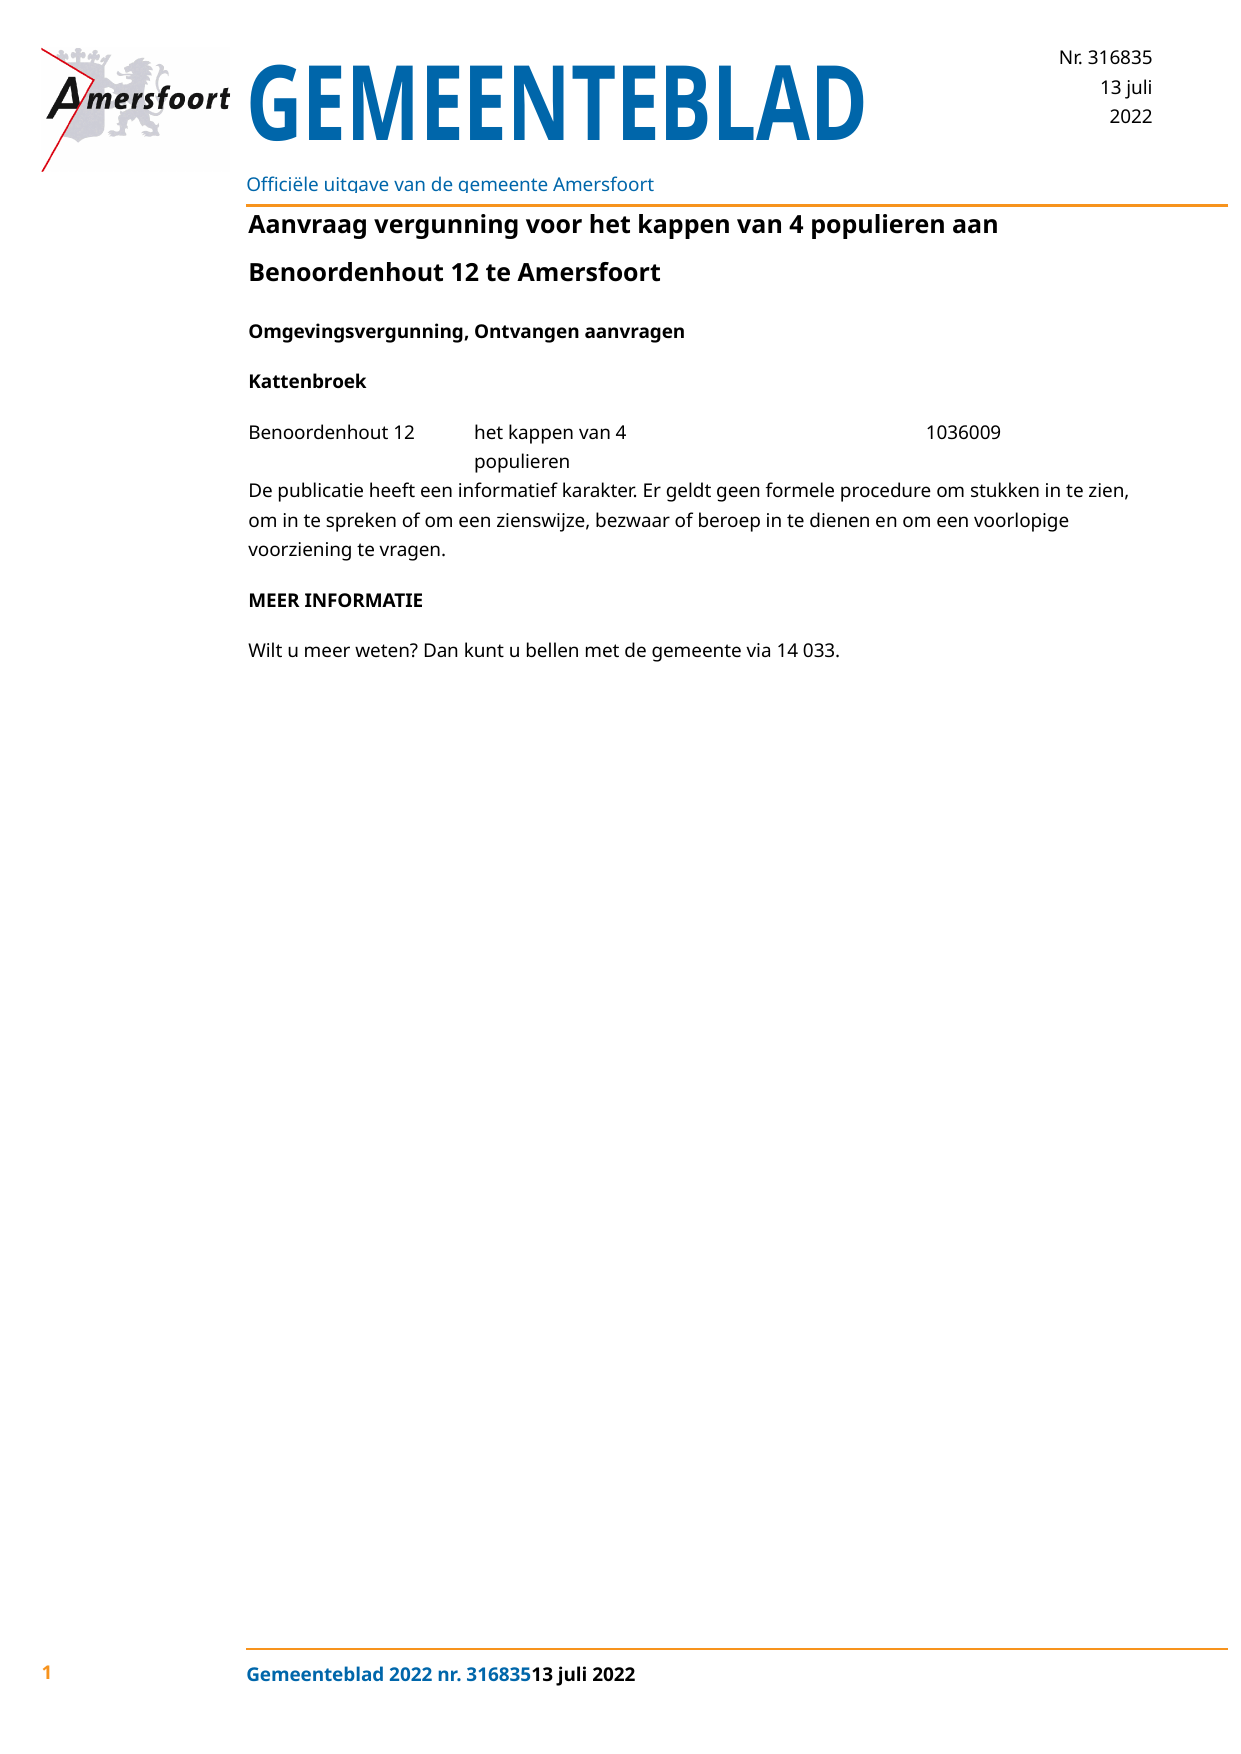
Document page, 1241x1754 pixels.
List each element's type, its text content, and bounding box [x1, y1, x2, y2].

text Kattenbroek [248, 368, 1152, 394]
picture [41, 47, 231, 172]
table_header het kappen van 4 populieren [474, 419, 700, 474]
text Omgevingsvergunning, Ontvangen aanvragen [248, 318, 1152, 344]
table_header 1036009 [926, 419, 1152, 474]
text Aanvraag vergunning voor het kappen van 4 populieren aan Benoordenhout 12 te Amersfoort [248, 207, 1152, 288]
text Wilt u meer weten? Dan kunt u bellen met de gemeente via 14 033. [248, 637, 1152, 663]
table_header Benoordenhout 12 [248, 419, 474, 474]
text De publicatie heeft een informatief karakter. Er geldt geen formele procedure om stukken in te zien, om in te spreken of om een zienswijze, bezwaar of beroep in te dienen en om een voorlopige voorziening te vragen. [248, 477, 1152, 562]
table_header [700, 419, 926, 474]
text MEER INFORMATIE [248, 587, 1152, 613]
